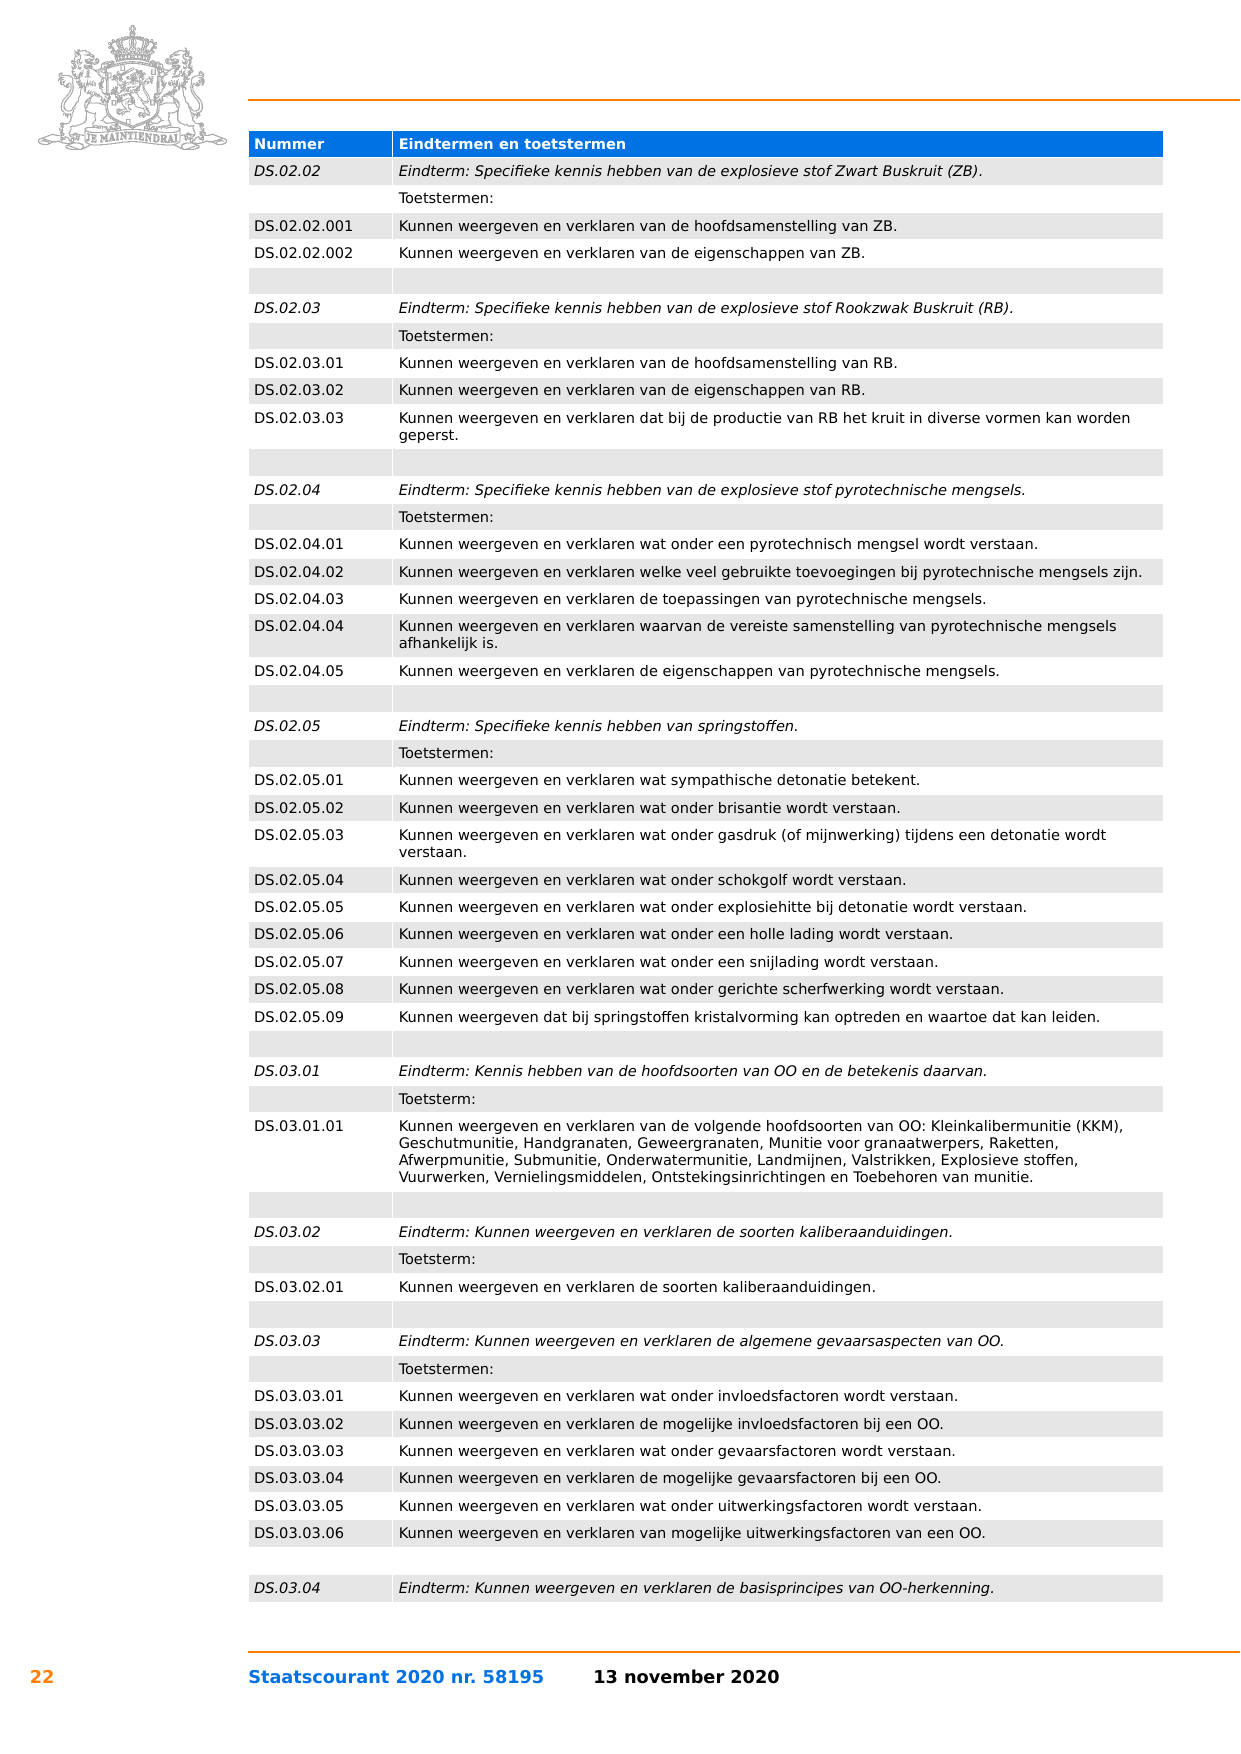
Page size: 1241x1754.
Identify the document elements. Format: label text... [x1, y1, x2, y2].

table_cell Kunnen weergeven en verklaren waarvan de vereiste samenstelling van pyrotechnische mengsels afhankelijk is. [393, 614, 1163, 657]
table_cell DS.02.05 [249, 713, 392, 739]
table_cell DS.03.02.01 [249, 1274, 392, 1300]
table_cell Eindterm: Kennis hebben van de hoofdsoorten van OO en de betekenis daarvan. [393, 1059, 1163, 1085]
table_cell [249, 323, 392, 349]
picture [38, 25, 227, 150]
table_cell DS.03.03.02 [249, 1411, 392, 1437]
table_cell Eindterm: Specifieke kennis hebben van de explosieve stof pyrotechnische mengsels. [393, 477, 1163, 503]
table_cell Kunnen weergeven en verklaren de eigenschappen van pyrotechnische mengsels. [393, 658, 1163, 684]
table_cell DS.02.04.04 [249, 614, 392, 657]
table_cell [393, 449, 1163, 476]
table_cell DS.02.05.09 [249, 1004, 392, 1030]
table_cell [249, 685, 392, 712]
table_cell Eindterm: Specifieke kennis hebben van de explosieve stof Rookzwak Buskruit (RB). [393, 295, 1163, 322]
table_cell Kunnen weergeven en verklaren de soorten kaliberaanduidingen. [393, 1274, 1163, 1300]
table_cell Kunnen weergeven en verklaren wat onder gasdruk (of mijnwerking) tijdens een detonatie wordt verstaan. [393, 823, 1163, 866]
table_cell DS.03.03 [249, 1329, 392, 1355]
table_cell DS.03.04 [249, 1575, 392, 1602]
table_cell Kunnen weergeven en verklaren wat onder een snijlading wordt verstaan. [393, 949, 1163, 975]
table_cell [393, 1548, 1163, 1574]
table_cell Kunnen weergeven dat bij springstoffen kristalvorming kan optreden en waartoe dat kan leiden. [393, 1004, 1163, 1030]
table_cell [393, 1192, 1163, 1218]
table_cell Kunnen weergeven en verklaren welke veel gebruikte toevoegingen bij pyrotechnische mengsels zijn. [393, 559, 1163, 585]
table_cell [249, 1301, 392, 1328]
table_cell DS.02.04.05 [249, 658, 392, 684]
table_cell Toetstermen: [393, 504, 1163, 530]
table_cell Kunnen weergeven en verklaren wat onder brisantie wordt verstaan. [393, 795, 1163, 821]
table_cell [249, 1356, 392, 1382]
table_cell DS.02.03 [249, 295, 392, 322]
table_cell [393, 1301, 1163, 1328]
table_cell Kunnen weergeven en verklaren van de hoofdsamenstelling van ZB. [393, 213, 1163, 239]
table_cell DS.02.04.03 [249, 586, 392, 613]
table_cell Kunnen weergeven en verklaren van de volgende hoofdsoorten van OO: Kleinkalibermunitie (KKM), Geschutmunitie, Handgranaten, Geweergranaten, Munitie voor granaatwerpers, Raketten, Afwerpmunitie, Submunitie, Onderwatermunitie, Landmijnen, Valstrikken, Explosieve stoffen, Vuurwerken, Vernielingsmiddelen, Ontstekingsinrichtingen en Toebehoren van munitie. [393, 1113, 1163, 1191]
table_cell Kunnen weergeven en verklaren de mogelijke gevaarsfactoren bij een OO. [393, 1466, 1163, 1492]
table_cell Kunnen weergeven en verklaren wat onder explosiehitte bij detonatie wordt verstaan. [393, 894, 1163, 921]
table_cell DS.02.04 [249, 477, 392, 503]
table_cell Kunnen weergeven en verklaren wat onder een holle lading wordt verstaan. [393, 922, 1163, 948]
table_cell DS.02.05.08 [249, 976, 392, 1003]
table_cell DS.03.02 [249, 1219, 392, 1245]
table_cell DS.03.03.04 [249, 1466, 392, 1492]
table_cell DS.02.03.02 [249, 378, 392, 404]
table_cell DS.02.05.04 [249, 867, 392, 893]
table_cell [249, 1086, 392, 1112]
table_cell Kunnen weergeven en verklaren de toepassingen van pyrotechnische mengsels. [393, 586, 1163, 613]
table_header Nummer [249, 131, 392, 157]
table_cell Kunnen weergeven en verklaren van de hoofdsamenstelling van RB. [393, 350, 1163, 376]
table_cell DS.03.01.01 [249, 1113, 392, 1191]
table_cell Toetstermen: [393, 1356, 1163, 1382]
table_cell Kunnen weergeven en verklaren wat onder een pyrotechnisch mengsel wordt verstaan. [393, 531, 1163, 558]
table_cell DS.02.03.03 [249, 405, 392, 448]
table_cell Eindterm: Kunnen weergeven en verklaren de basisprincipes van OO-herkenning. [393, 1575, 1163, 1602]
table_cell Kunnen weergeven en verklaren dat bij de productie van RB het kruit in diverse vormen kan worden geperst. [393, 405, 1163, 448]
table_cell [249, 740, 392, 767]
table_cell Toetstermen: [393, 186, 1163, 212]
table_cell DS.02.05.02 [249, 795, 392, 821]
table_cell Kunnen weergeven en verklaren wat onder schokgolf wordt verstaan. [393, 867, 1163, 893]
table_cell DS.02.05.01 [249, 768, 392, 794]
table_cell DS.03.03.05 [249, 1493, 392, 1519]
table_header Eindtermen en toetstermen [393, 131, 1163, 157]
table_cell [393, 1031, 1163, 1057]
table_cell [249, 186, 392, 212]
table_cell DS.03.03.06 [249, 1520, 392, 1547]
table_cell Kunnen weergeven en verklaren wat onder gevaarsfactoren wordt verstaan. [393, 1438, 1163, 1464]
table_cell Toetstermen: [393, 740, 1163, 767]
table_cell [249, 1192, 392, 1218]
table_cell [249, 449, 392, 476]
table_cell Kunnen weergeven en verklaren de mogelijke invloedsfactoren bij een OO. [393, 1411, 1163, 1437]
table_cell DS.03.03.01 [249, 1384, 392, 1410]
table_cell DS.02.04.02 [249, 559, 392, 585]
table_cell DS.02.04.01 [249, 531, 392, 558]
table_cell DS.02.05.03 [249, 823, 392, 866]
table_cell Kunnen weergeven en verklaren van mogelijke uitwerkingsfactoren van een OO. [393, 1520, 1163, 1547]
table_cell [249, 1548, 392, 1574]
table_cell Kunnen weergeven en verklaren wat sympathische detonatie betekent. [393, 768, 1163, 794]
table_cell [249, 1031, 392, 1057]
table_cell DS.03.01 [249, 1059, 392, 1085]
table_cell Kunnen weergeven en verklaren wat onder uitwerkingsfactoren wordt verstaan. [393, 1493, 1163, 1519]
table_cell Kunnen weergeven en verklaren wat onder gerichte scherfwerking wordt verstaan. [393, 976, 1163, 1003]
table_cell DS.02.02 [249, 158, 392, 185]
table_cell Kunnen weergeven en verklaren van de eigenschappen van RB. [393, 378, 1163, 404]
table_cell [249, 504, 392, 530]
table_cell Eindterm: Specifieke kennis hebben van springstoffen. [393, 713, 1163, 739]
table_cell Eindterm: Kunnen weergeven en verklaren de soorten kaliberaanduidingen. [393, 1219, 1163, 1245]
table_cell Kunnen weergeven en verklaren van de eigenschappen van ZB. [393, 241, 1163, 267]
table_cell Toetsterm: [393, 1086, 1163, 1112]
table_cell DS.03.03.03 [249, 1438, 392, 1464]
table_cell Kunnen weergeven en verklaren wat onder invloedsfactoren wordt verstaan. [393, 1384, 1163, 1410]
table_cell [249, 268, 392, 294]
table_cell DS.02.05.07 [249, 949, 392, 975]
table_cell Eindterm: Specifieke kennis hebben van de explosieve stof Zwart Buskruit (ZB). [393, 158, 1163, 185]
table_cell Toetstermen: [393, 323, 1163, 349]
table_cell DS.02.02.001 [249, 213, 392, 239]
table_cell [249, 1246, 392, 1273]
table_cell [393, 268, 1163, 294]
table_cell [393, 685, 1163, 712]
table_cell DS.02.05.06 [249, 922, 392, 948]
table_cell Eindterm: Kunnen weergeven en verklaren de algemene gevaarsaspecten van OO. [393, 1329, 1163, 1355]
table_cell DS.02.05.05 [249, 894, 392, 921]
table_cell DS.02.02.002 [249, 241, 392, 267]
table_cell Toetsterm: [393, 1246, 1163, 1273]
table_cell DS.02.03.01 [249, 350, 392, 376]
